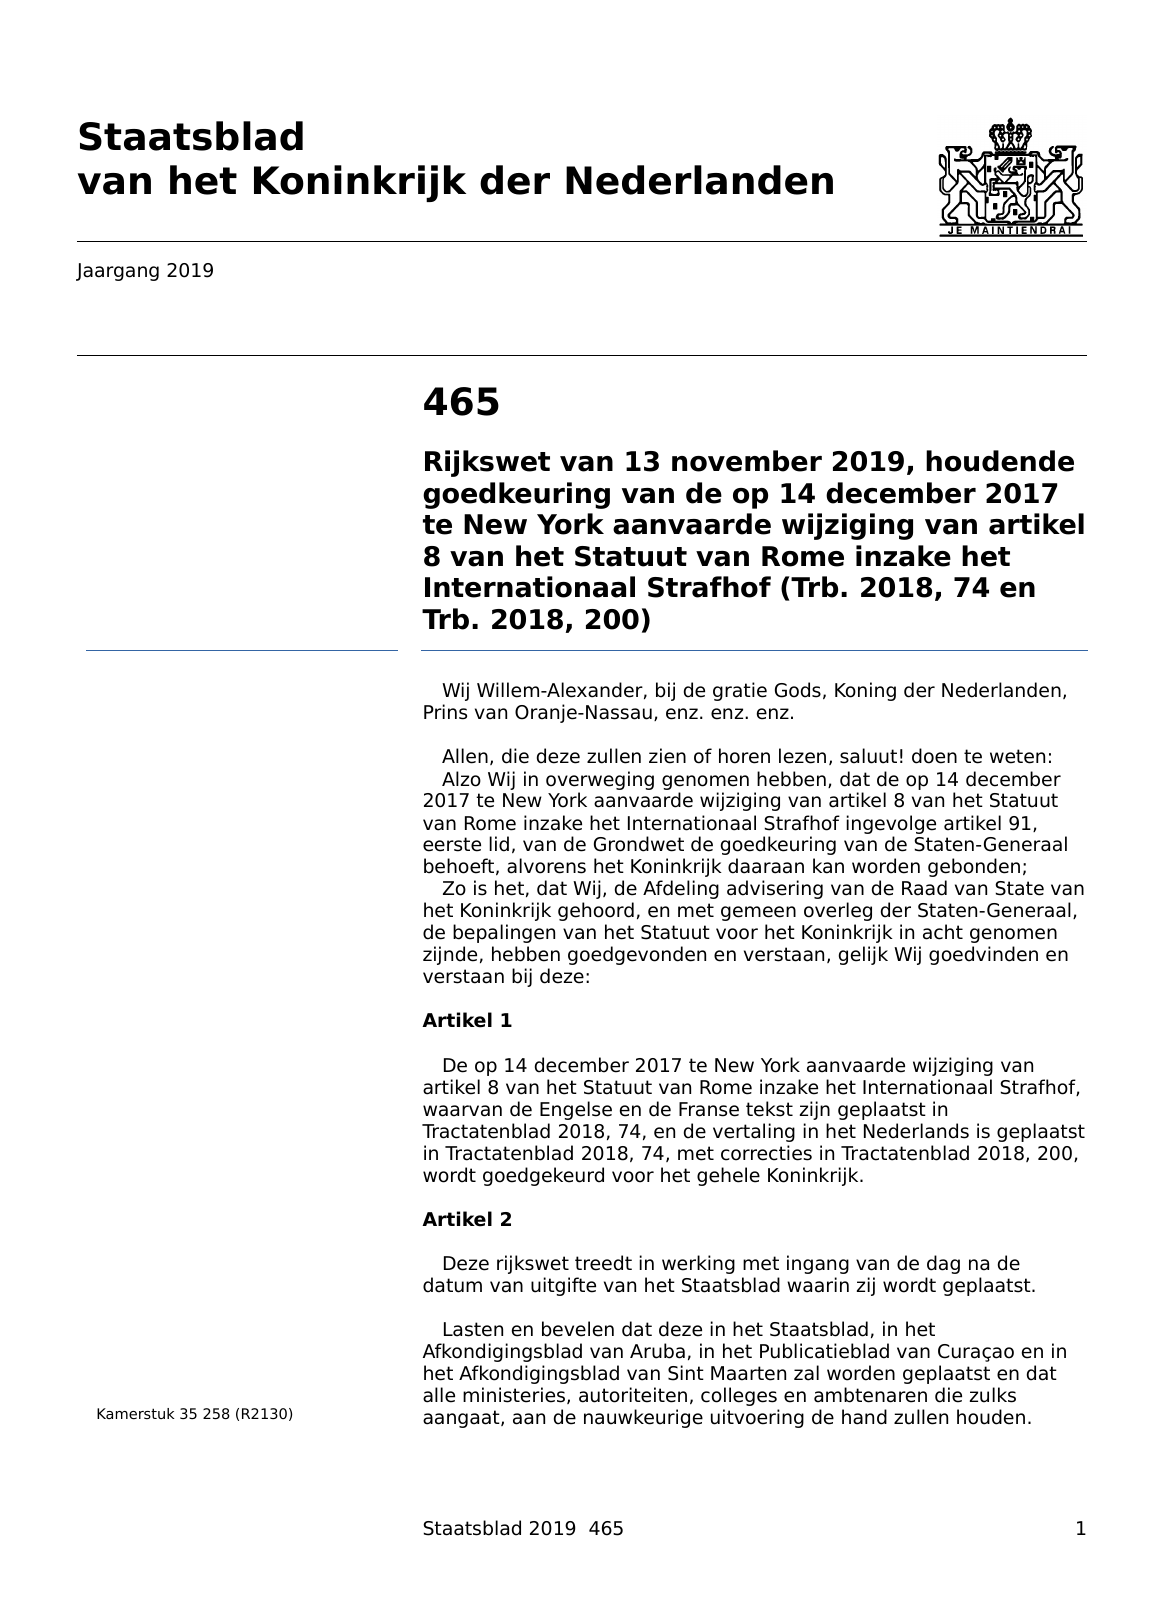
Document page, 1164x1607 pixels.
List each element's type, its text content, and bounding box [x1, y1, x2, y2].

text Wij Willem-Alexander, bij de gratie Gods, Koning der Nederlanden, Prins van Oranje-Nassau, enz. enz. enz. [422, 680, 1087, 724]
subtitle Artikel 1 [422, 1010, 1087, 1032]
text Kamerstuk 35 258 (R2130) [77, 1406, 396, 1423]
subtitle 465 [422, 381, 1087, 424]
table_cell Jaargang 2019 [77, 242, 1087, 355]
text Allen, die deze zullen zien of horen lezen, saluut! doen te weten: [422, 746, 1087, 768]
text Lasten en bevelen dat deze in het Staatsblad, in het Afkondigingsblad van Aruba, in het Publicatieblad van Curaçao en in het Afkondigingsblad van Sint Maarten zal worden geplaatst en dat alle ministeries, autoriteiten, colleges en ambtenaren die zulks aangaat, aan de nauwkeurige uitvoering de hand zullen houden. [422, 1319, 1087, 1429]
table_header Staatsblad van het Koninkrijk der Nederlanden [77, 100, 886, 241]
text Alzo Wij in overweging genomen hebben, dat de op 14 december 2017 te New York aanvaarde wijziging van artikel 8 van het Statuut van Rome inzake het Internationaal Strafhof ingevolge artikel 91, eerste lid, van de Grondwet de goedkeuring van de Staten-Generaal behoeft, alvorens het Koninkrijk daaraan kan worden gebonden; [422, 768, 1087, 878]
text De op 14 december 2017 te New York aanvaarde wijziging van artikel 8 van het Statuut van Rome inzake het Internationaal Strafhof, waarvan de Engelse en de Franse tekst zijn geplaatst in Tractatenblad 2018, 74, en de vertaling in het Nederlands is geplaatst in Tractatenblad 2018, 74, met correcties in Tractatenblad 2018, 200, wordt goedgekeurd voor het gehele Koninkrijk. [422, 1054, 1087, 1186]
picture [936, 115, 1087, 240]
text Rijkswet van 13 november 2019, houdende goedkeuring van de op 14 december 2017 te New York aanvaarde wijziging van artikel 8 van het Statuut van Rome inzake het Internationaal Strafhof (Trb. 2018, 74 en Trb. 2018, 200) [422, 447, 1087, 636]
subtitle Artikel 2 [422, 1209, 1087, 1231]
text Zo is het, dat Wij, de Afdeling advisering van de Raad van State van het Koninkrijk gehoord, en met gemeen overleg der Staten-Generaal, de bepalingen van het Statuut voor het Koninkrijk in acht genomen zijnde, hebben goedgevonden en verstaan, gelijk Wij goedvinden en verstaan bij deze: [422, 878, 1087, 988]
text Deze rijkswet treedt in werking met ingang van de dag na de datum van uitgifte van het Staatsblad waarin zij wordt geplaatst. [422, 1253, 1087, 1297]
table_header [886, 100, 1087, 241]
